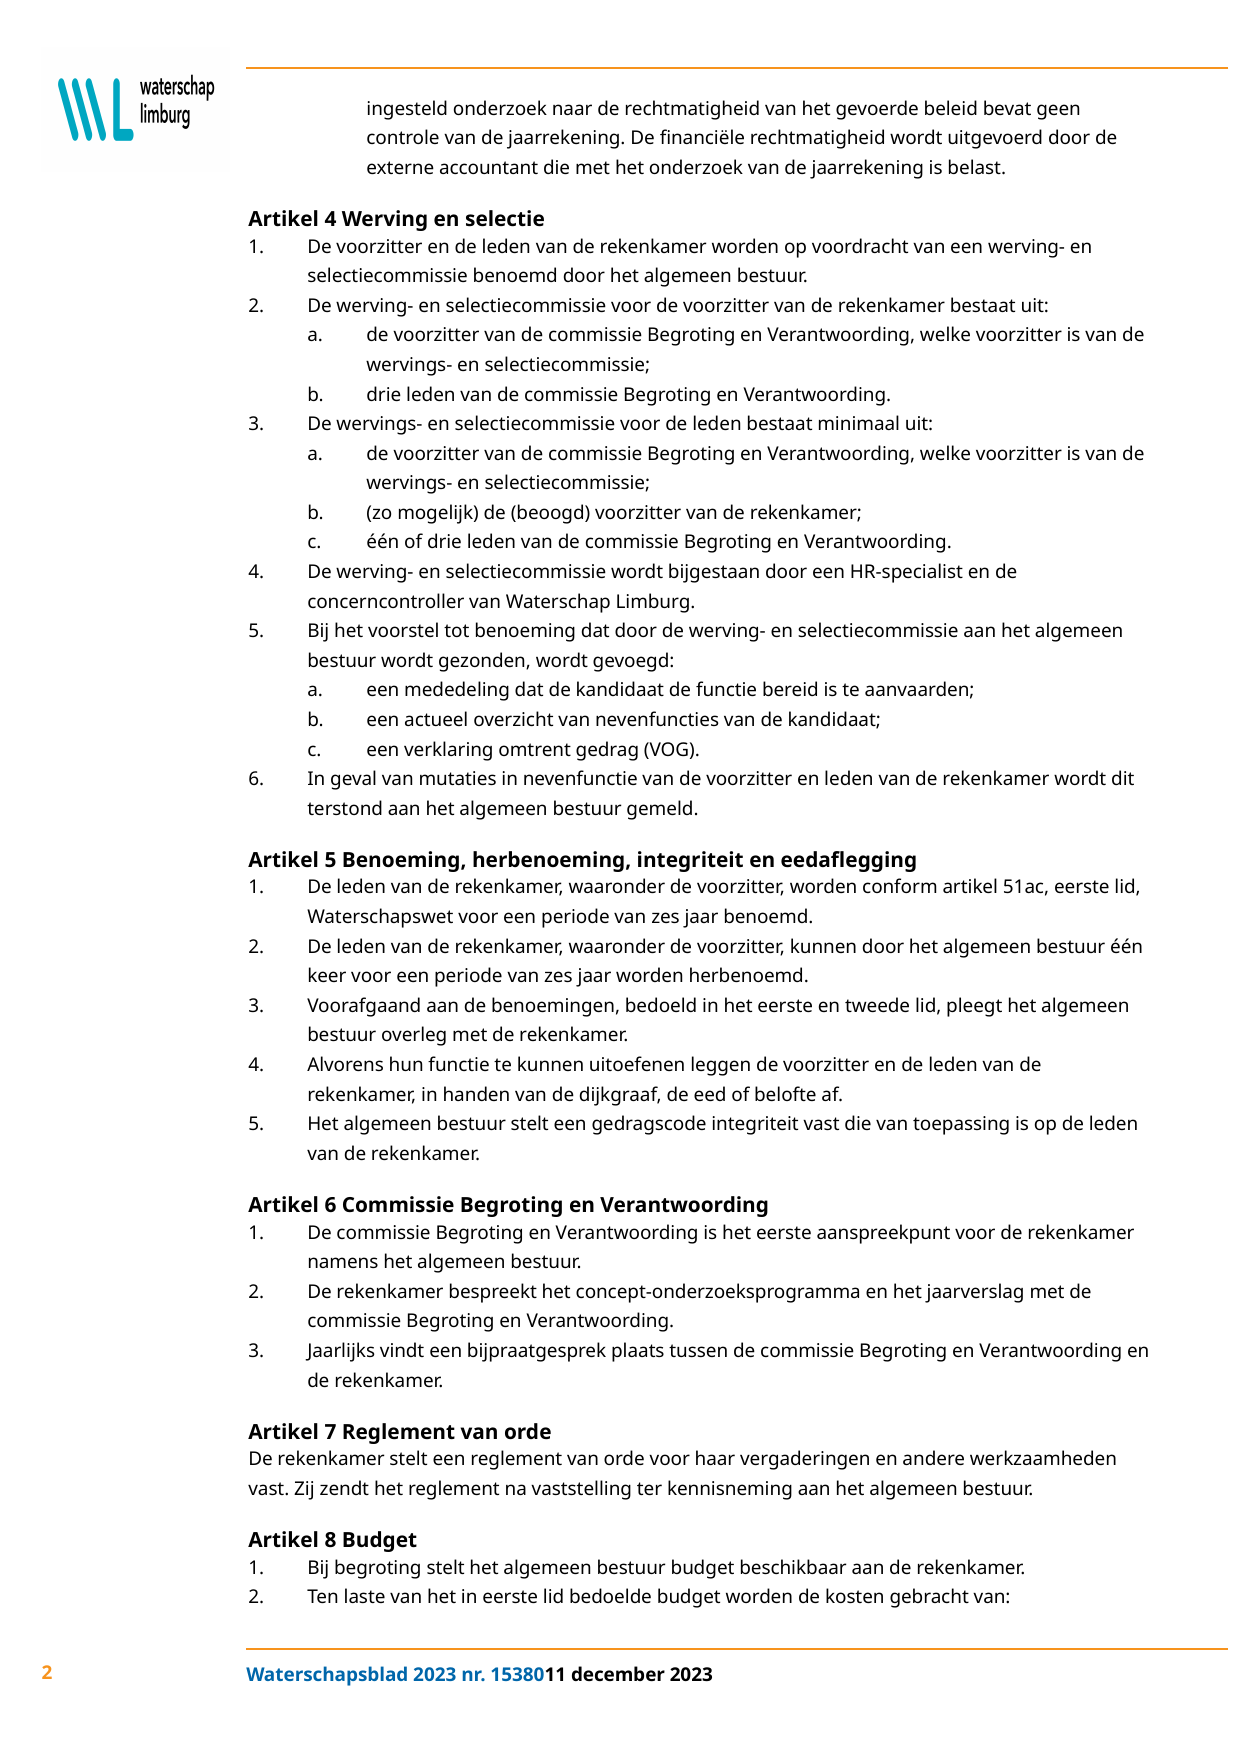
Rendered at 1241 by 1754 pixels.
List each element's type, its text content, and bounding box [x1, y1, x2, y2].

list Ten laste van het in eerste lid bedoelde budget worden de kosten gebracht van: [248, 1584, 1152, 1609]
text Artikel 7 Reglement van orde [248, 1417, 1152, 1446]
list Jaarlijks vindt een bijpraatgesprek plaats tussen de commissie Begroting en Verantwoording en de rekenkamer. [248, 1337, 1152, 1392]
list De wervings- en selectiecommissie voor de leden bestaat minimaal uit: [248, 410, 1152, 436]
list De rekenkamer bespreekt het concept-onderzoeksprogramma en het jaarverslag met de commissie Begroting en Verantwoording. [248, 1278, 1152, 1333]
list De voorzitter en de leden van de rekenkamer worden op voordracht van een werving- en selectiecommissie benoemd door het algemeen bestuur. [248, 233, 1152, 288]
list De werving- en selectiecommissie wordt bijgestaan door een HR-specialist en de concerncontroller van Waterschap Limburg. [248, 558, 1152, 613]
text Artikel 4 Werving en selectie [248, 204, 1152, 233]
list ingesteld onderzoek naar de rechtmatigheid van het gevoerde beleid bevat geen controle van de jaarrekening. De financiële rechtmatigheid wordt uitgevoerd door de externe accountant die met het onderzoek van de jaarrekening is belast. [307, 95, 1152, 180]
list (zo mogelijk) de (beoogd) voorzitter van de rekenkamer; [307, 499, 1152, 525]
list drie leden van de commissie Begroting en Verantwoording. [307, 381, 1152, 406]
list De werving- en selectiecommissie voor de voorzitter van de rekenkamer bestaat uit: [248, 292, 1152, 318]
list de voorzitter van de commissie Begroting en Verantwoording, welke voorzitter is van de wervings- en selectiecommissie; [307, 322, 1152, 377]
list Voorafgaand aan de benoemingen, bedoeld in het eerste en tweede lid, pleegt het algemeen bestuur overleg met de rekenkamer. [248, 992, 1152, 1047]
text Artikel 6 Commissie Begroting en Verantwoording [248, 1190, 1152, 1219]
list een verklaring omtrent gedrag (VOG). [307, 736, 1152, 761]
picture [41, 47, 231, 172]
text Artikel 8 Budget [248, 1526, 1152, 1554]
list In geval van mutaties in nevenfunctie van de voorzitter en leden van de rekenkamer wordt dit terstond aan het algemeen bestuur gemeld. [248, 765, 1152, 821]
text De rekenkamer stelt een reglement van orde voor haar vergaderingen en andere werkzaamheden vast. Zij zendt het reglement na vaststelling ter kennisneming aan het algemeen bestuur. [248, 1446, 1152, 1501]
list Alvorens hun functie te kunnen uitoefenen leggen de voorzitter en de leden van de rekenkamer, in handen van de dijkgraaf, de eed of belofte af. [248, 1051, 1152, 1107]
list een mededeling dat de kandidaat de functie bereid is te aanvaarden; [307, 677, 1152, 702]
list Bij het voorstel tot benoeming dat door de werving- en selectiecommissie aan het algemeen bestuur wordt gezonden, wordt gevoegd: [248, 617, 1152, 673]
list De leden van de rekenkamer, waaronder de voorzitter, worden conform artikel 51ac, eerste lid, Waterschapswet voor een periode van zes jaar benoemd. [248, 874, 1152, 929]
list De commissie Begroting en Verantwoording is het eerste aanspreekpunt voor de rekenkamer namens het algemeen bestuur. [248, 1219, 1152, 1274]
list een actueel overzicht van nevenfuncties van de kandidaat; [307, 706, 1152, 732]
list Het algemeen bestuur stelt een gedragscode integriteit vast die van toepassing is op de leden van de rekenkamer. [248, 1110, 1152, 1166]
list Bij begroting stelt het algemeen bestuur budget beschikbaar aan de rekenkamer. [248, 1554, 1152, 1580]
list De leden van de rekenkamer, waaronder de voorzitter, kunnen door het algemeen bestuur één keer voor een periode van zes jaar worden herbenoemd. [248, 933, 1152, 988]
text Artikel 5 Benoeming, herbenoeming, integriteit en eedaflegging [248, 845, 1152, 874]
list de voorzitter van de commissie Begroting en Verantwoording, welke voorzitter is van de wervings- en selectiecommissie; [307, 440, 1152, 495]
list één of drie leden van de commissie Begroting en Verantwoording. [307, 529, 1152, 554]
